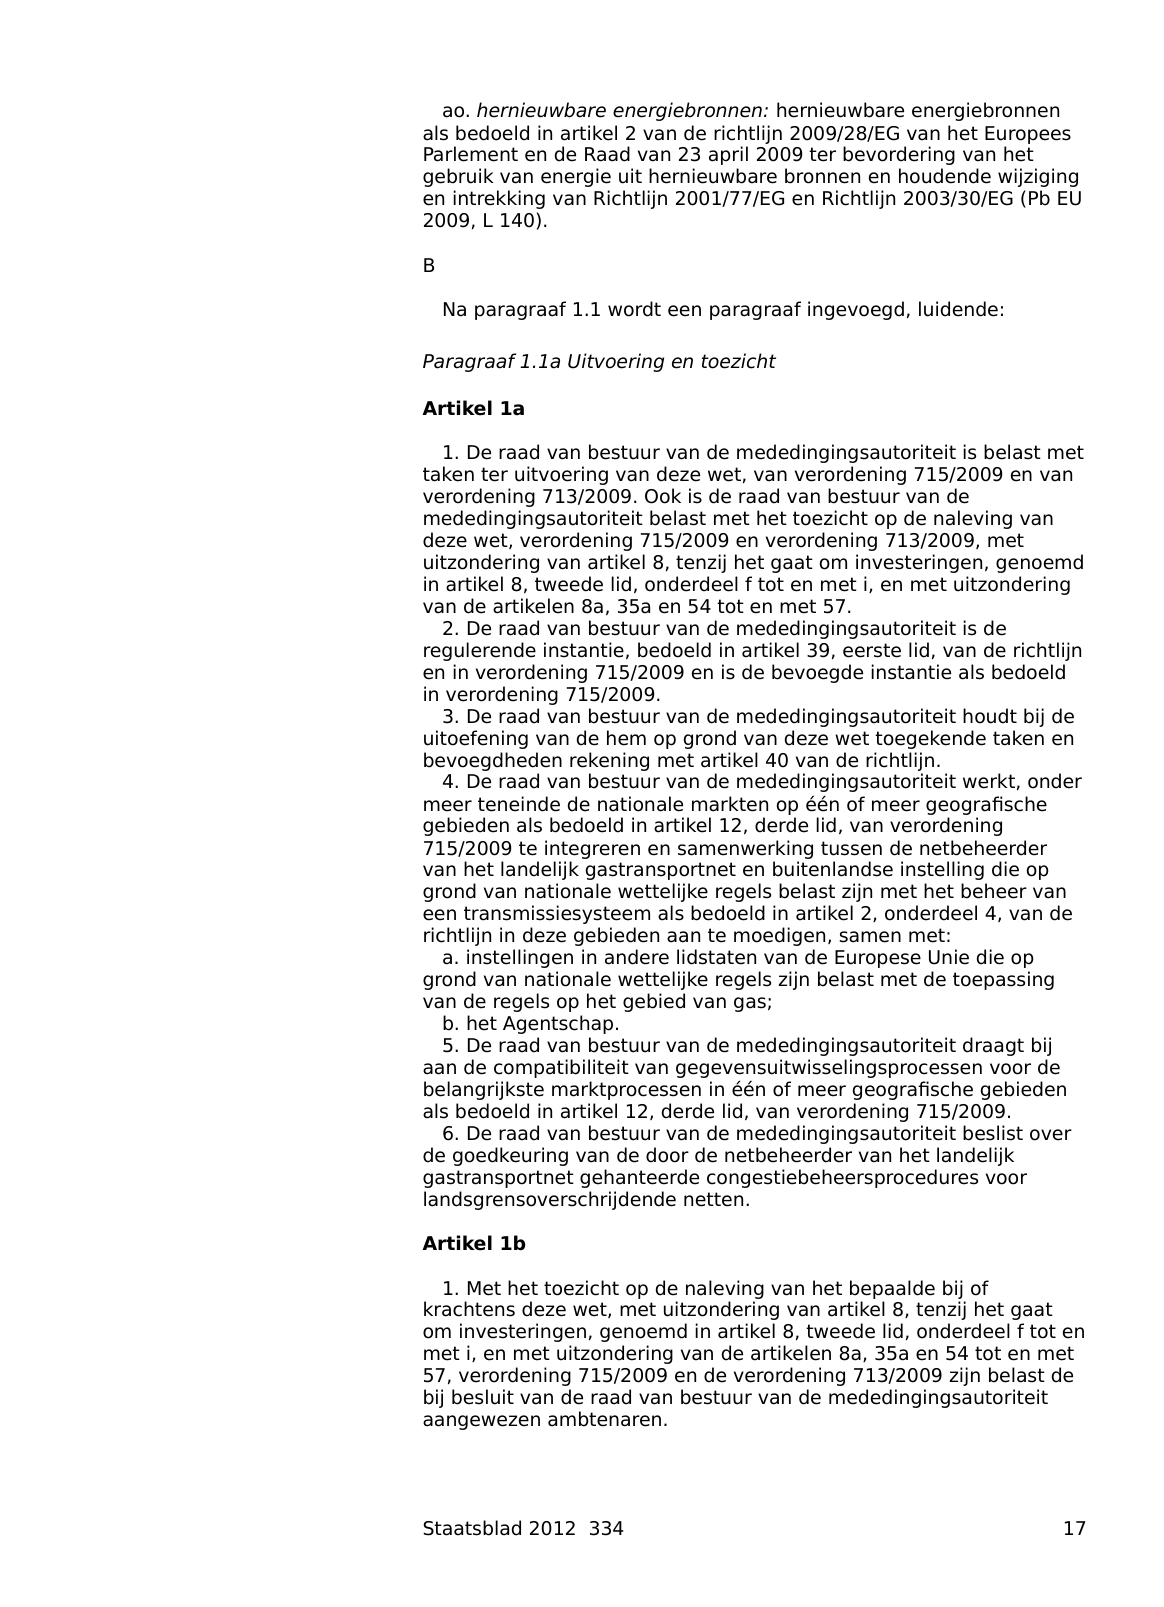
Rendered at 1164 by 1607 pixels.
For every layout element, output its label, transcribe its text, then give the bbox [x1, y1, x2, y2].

text 3. De raad van bestuur van de mededingingsautoriteit houdt bij de uitoefening van de hem op grond van deze wet toegekende taken en bevoegdheden rekening met artikel 40 van de richtlijn. [422, 706, 1087, 771]
text 2. De raad van bestuur van de mededingingsautoriteit is de regulerende instantie, bedoeld in artikel 39, eerste lid, van de richtlijn en in verordening 715/2009 en is de bevoegde instantie als bedoeld in verordening 715/2009. [422, 618, 1087, 706]
text 1. De raad van bestuur van de mededingingsautoriteit is belast met taken ter uitvoering van deze wet, van verordening 715/2009 en van verordening 713/2009. Ook is de raad van bestuur van de mededingingsautoriteit belast met het toezicht op de naleving van deze wet, verordening 715/2009 en verordening 713/2009, met uitzondering van artikel 8, tenzij het gaat om investeringen, genoemd in artikel 8, tweede lid, onderdeel f tot en met i, en met uitzondering van de artikelen 8a, 35a en 54 tot en met 57. [422, 442, 1087, 618]
text b. het Agentschap. [422, 1013, 1087, 1035]
subtitle Paragraaf 1.1a Uitvoering en toezicht [422, 351, 1087, 373]
text Na paragraaf 1.1 wordt een paragraaf ingevoegd, luidende: [422, 299, 1087, 321]
text 5. De raad van bestuur van de mededingingsautoriteit draagt bij aan de compatibiliteit van gegevensuitwisselingsprocessen voor de belangrijkste marktprocessen in één of meer geografische gebieden als bedoeld in artikel 12, derde lid, van verordening 715/2009. [422, 1035, 1087, 1123]
text ao. hernieuwbare energiebronnen: hernieuwbare energiebronnen als bedoeld in artikel 2 van de richtlijn 2009/28/EG van het Europees Parlement en de Raad van 23 april 2009 ter bevordering van het gebruik van energie uit hernieuwbare bronnen en houdende wijziging en intrekking van Richtlijn 2001/77/EG en Richtlijn 2003/30/EG (Pb EU 2009, L 140). [422, 100, 1087, 232]
subtitle Artikel 1a [422, 398, 1087, 419]
text 1. Met het toezicht op de naleving van het bepaalde bij of krachtens deze wet, met uitzondering van artikel 8, tenzij het gaat om investeringen, genoemd in artikel 8, tweede lid, onderdeel f tot en met i, en met uitzondering van de artikelen 8a, 35a en 54 tot en met 57, verordening 715/2009 en de verordening 713/2009 zijn belast de bij besluit van de raad van bestuur van de mededingingsautoriteit aangewezen ambtenaren. [422, 1277, 1087, 1431]
text 6. De raad van bestuur van de mededingingsautoriteit beslist over de goedkeuring van de door de netbeheerder van het landelijk gastransportnet gehanteerde congestiebeheersprocedures voor landsgrensoverschrijdende netten. [422, 1123, 1087, 1211]
text B [422, 254, 1087, 276]
subtitle Artikel 1b [422, 1233, 1087, 1255]
text a. instellingen in andere lidstaten van de Europese Unie die op grond van nationale wettelijke regels zijn belast met de toepassing van de regels op het gebied van gas; [422, 947, 1087, 1013]
text 4. De raad van bestuur van de mededingingsautoriteit werkt, onder meer teneinde de nationale markten op één of meer geografische gebieden als bedoeld in artikel 12, derde lid, van verordening 715/2009 te integreren en samenwerking tussen de netbeheerder van het landelijk gastransportnet en buitenlandse instelling die op grond van nationale wettelijke regels belast zijn met het beheer van een transmissiesysteem als bedoeld in artikel 2, onderdeel 4, van de richtlijn in deze gebieden aan te moedigen, samen met: [422, 771, 1087, 947]
